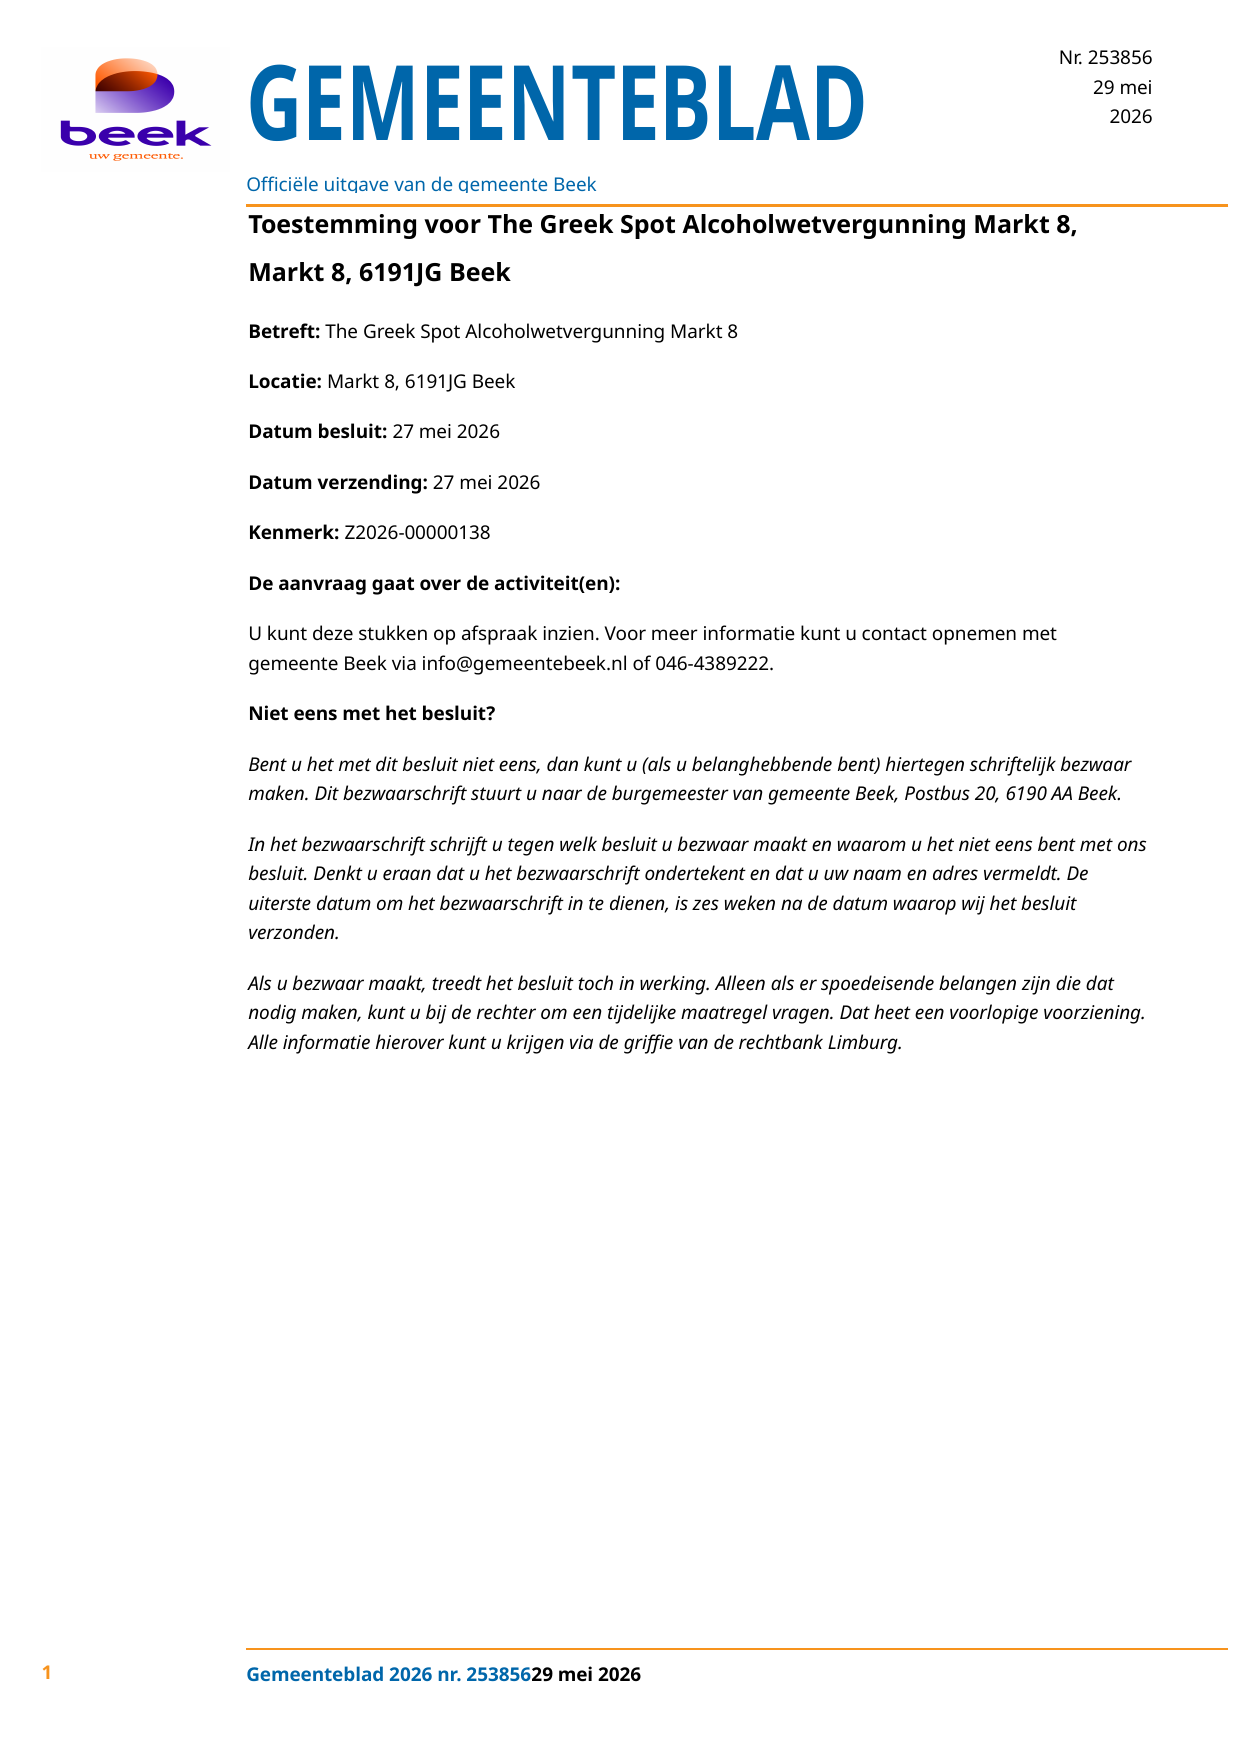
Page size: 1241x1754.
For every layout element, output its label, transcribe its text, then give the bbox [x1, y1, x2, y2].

text Toestemming voor The Greek Spot Alcoholwetvergunning Markt 8, Markt 8, 6191JG Beek [248, 207, 1152, 288]
text Betreft: The Greek Spot Alcoholwetvergunning Markt 8 [248, 318, 1152, 344]
text Niet eens met het besluit? [248, 700, 1152, 726]
text U kunt deze stukken op afspraak inzien. Voor meer informatie kunt u contact opnemen met gemeente Beek via info@gemeentebeek.nl of 046-4389222. [248, 620, 1152, 676]
text Als u bezwaar maakt, treedt het besluit toch in werking. Alleen als er spoedeisende belangen zijn die dat nodig maken, kunt u bij de rechter om een tijdelijke maatregel vragen. Dat heet een voorlopige voorziening. Alle informatie hierover kunt u krijgen via de griffie van de rechtbank Limburg. [248, 970, 1152, 1055]
text Kenmerk: Z2026-00000138 [248, 519, 1152, 545]
text Datum besluit: 27 mei 2026 [248, 419, 1152, 444]
text In het bezwaarschrift schrijft u tegen welk besluit u bezwaar maakt en waarom u het niet eens bent met ons besluit. Denkt u eraan dat u het bezwaarschrift ondertekent en dat u uw naam en adres vermeldt. De uiterste datum om het bezwaarschrift in te dienen, is zes weken na de datum waarop wij het besluit verzonden. [248, 831, 1152, 945]
picture [41, 47, 231, 172]
text Locatie: Markt 8, 6191JG Beek [248, 368, 1152, 394]
text Datum verzending: 27 mei 2026 [248, 469, 1152, 495]
text De aanvraag gaat over de activiteit(en): [248, 570, 1152, 596]
text Bent u het met dit besluit niet eens, dan kunt u (als u belanghebbende bent) hiertegen schriftelijk bezwaar maken. Dit bezwaarschrift stuurt u naar de burgemeester van gemeente Beek, Postbus 20, 6190 AA Beek. [248, 751, 1152, 806]
